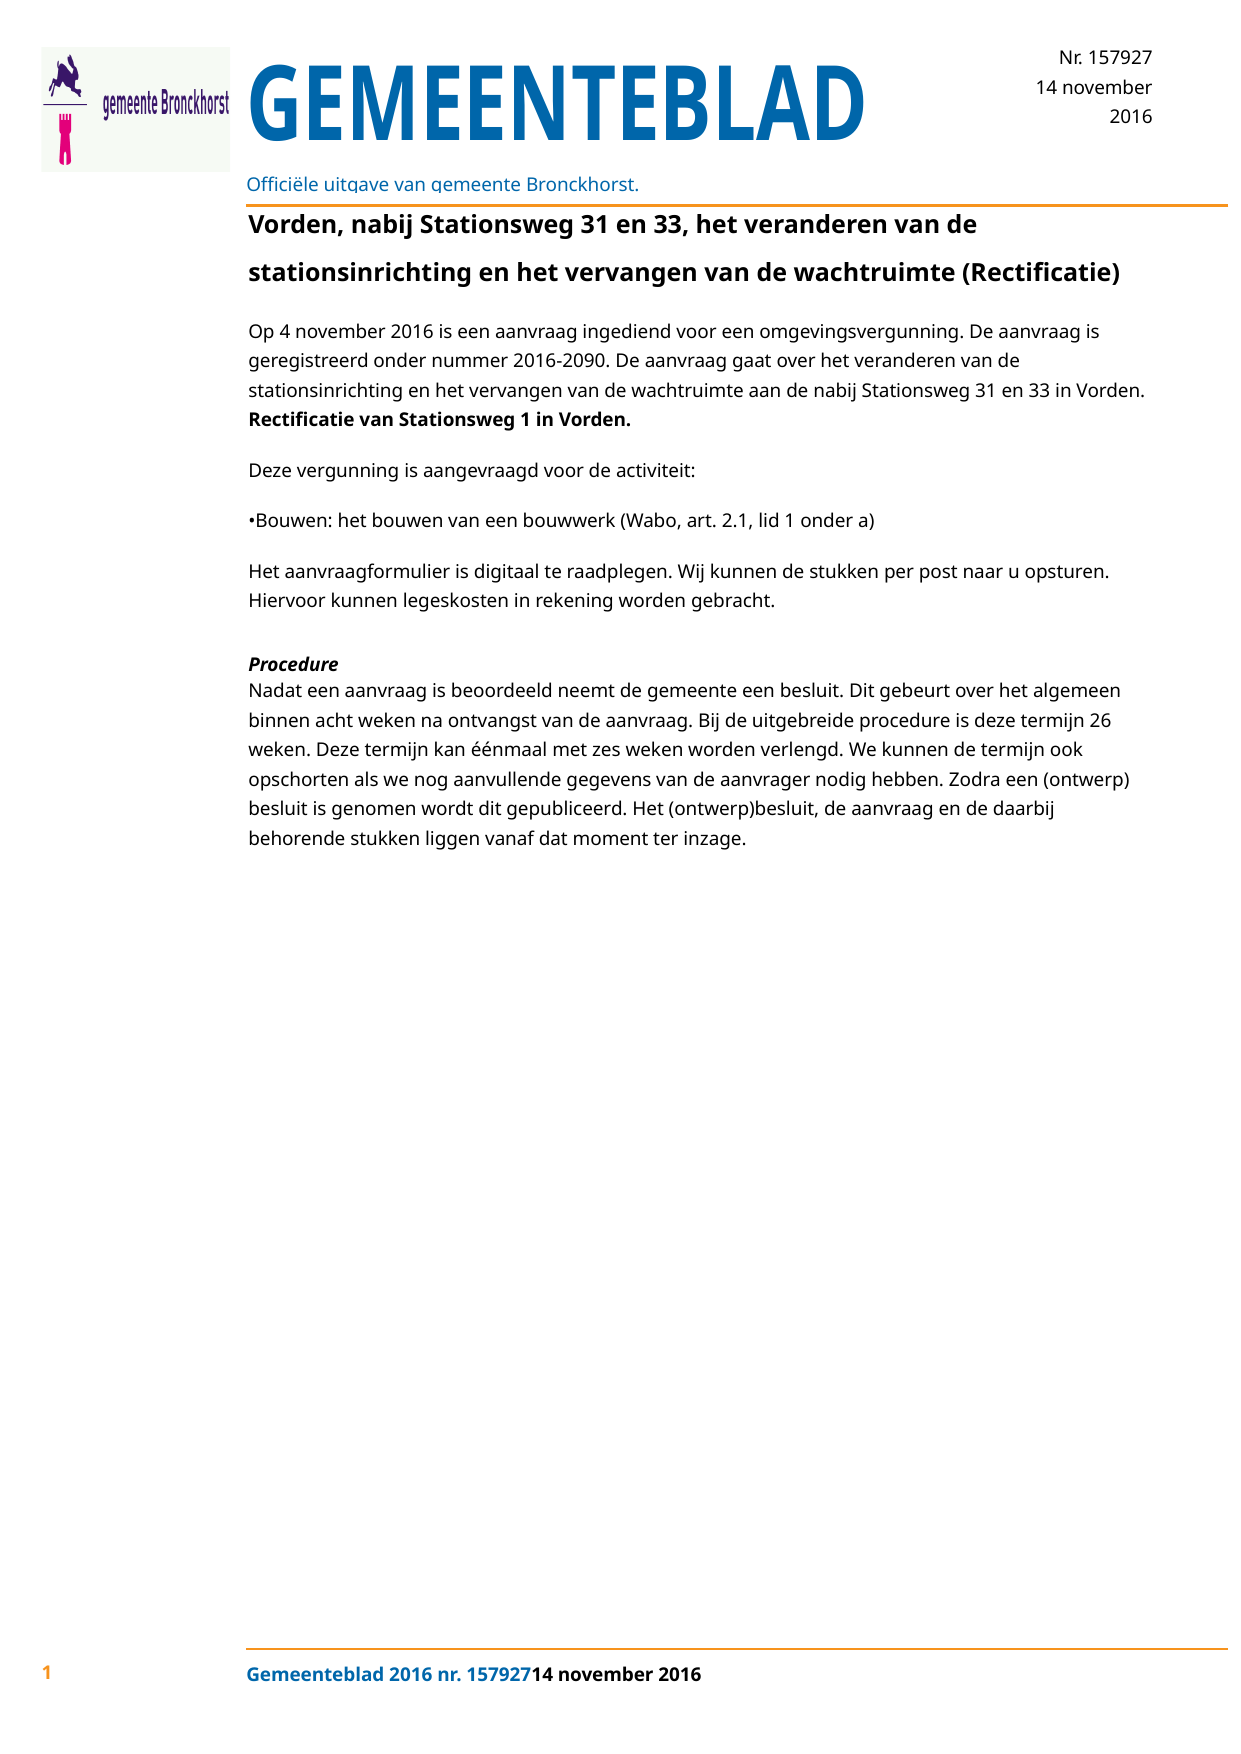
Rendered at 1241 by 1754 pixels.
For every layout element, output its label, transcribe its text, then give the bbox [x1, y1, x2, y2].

text Op 4 november 2016 is een aanvraag ingediend voor een omgevingsvergunning. De aanvraag is geregistreerd onder nummer 2016-2090. De aanvraag gaat over het veranderen van de stationsinrichting en het vervangen van de wachtruimte aan de nabij Stationsweg 31 en 33 in Vorden. Rectificatie van Stationsweg 1 in Vorden. [248, 318, 1152, 432]
text Procedure [248, 651, 1152, 677]
text Deze vergunning is aangevraagd voor de activiteit: [248, 457, 1152, 483]
text Het aanvraagformulier is digitaal te raadplegen. Wij kunnen de stukken per post naar u opsturen. Hiervoor kunnen legeskosten in rekening worden gebracht. [248, 558, 1152, 613]
text Nadat een aanvraag is beoordeeld neemt de gemeente een besluit. Dit gebeurt over het algemeen binnen acht weken na ontvangst van de aanvraag. Bij de uitgebreide procedure is deze termijn 26 weken. Deze termijn kan éénmaal met zes weken worden verlengd. We kunnen de termijn ook opschorten als we nog aanvullende gegevens van de aanvrager nodig hebben. Zodra een (ontwerp) besluit is genomen wordt dit gepubliceerd. Het (ontwerp)besluit, de aanvraag en de daarbij behorende stukken liggen vanaf dat moment ter inzage. [248, 677, 1152, 851]
text Vorden, nabij Stationsweg 31 en 33, het veranderen van de stationsinrichting en het vervangen van de wachtruimte (Rectificatie) [248, 207, 1152, 288]
picture [41, 47, 231, 172]
text •Bouwen: het bouwen van een bouwwerk (Wabo, art. 2.1, lid 1 onder a) [248, 507, 1152, 533]
